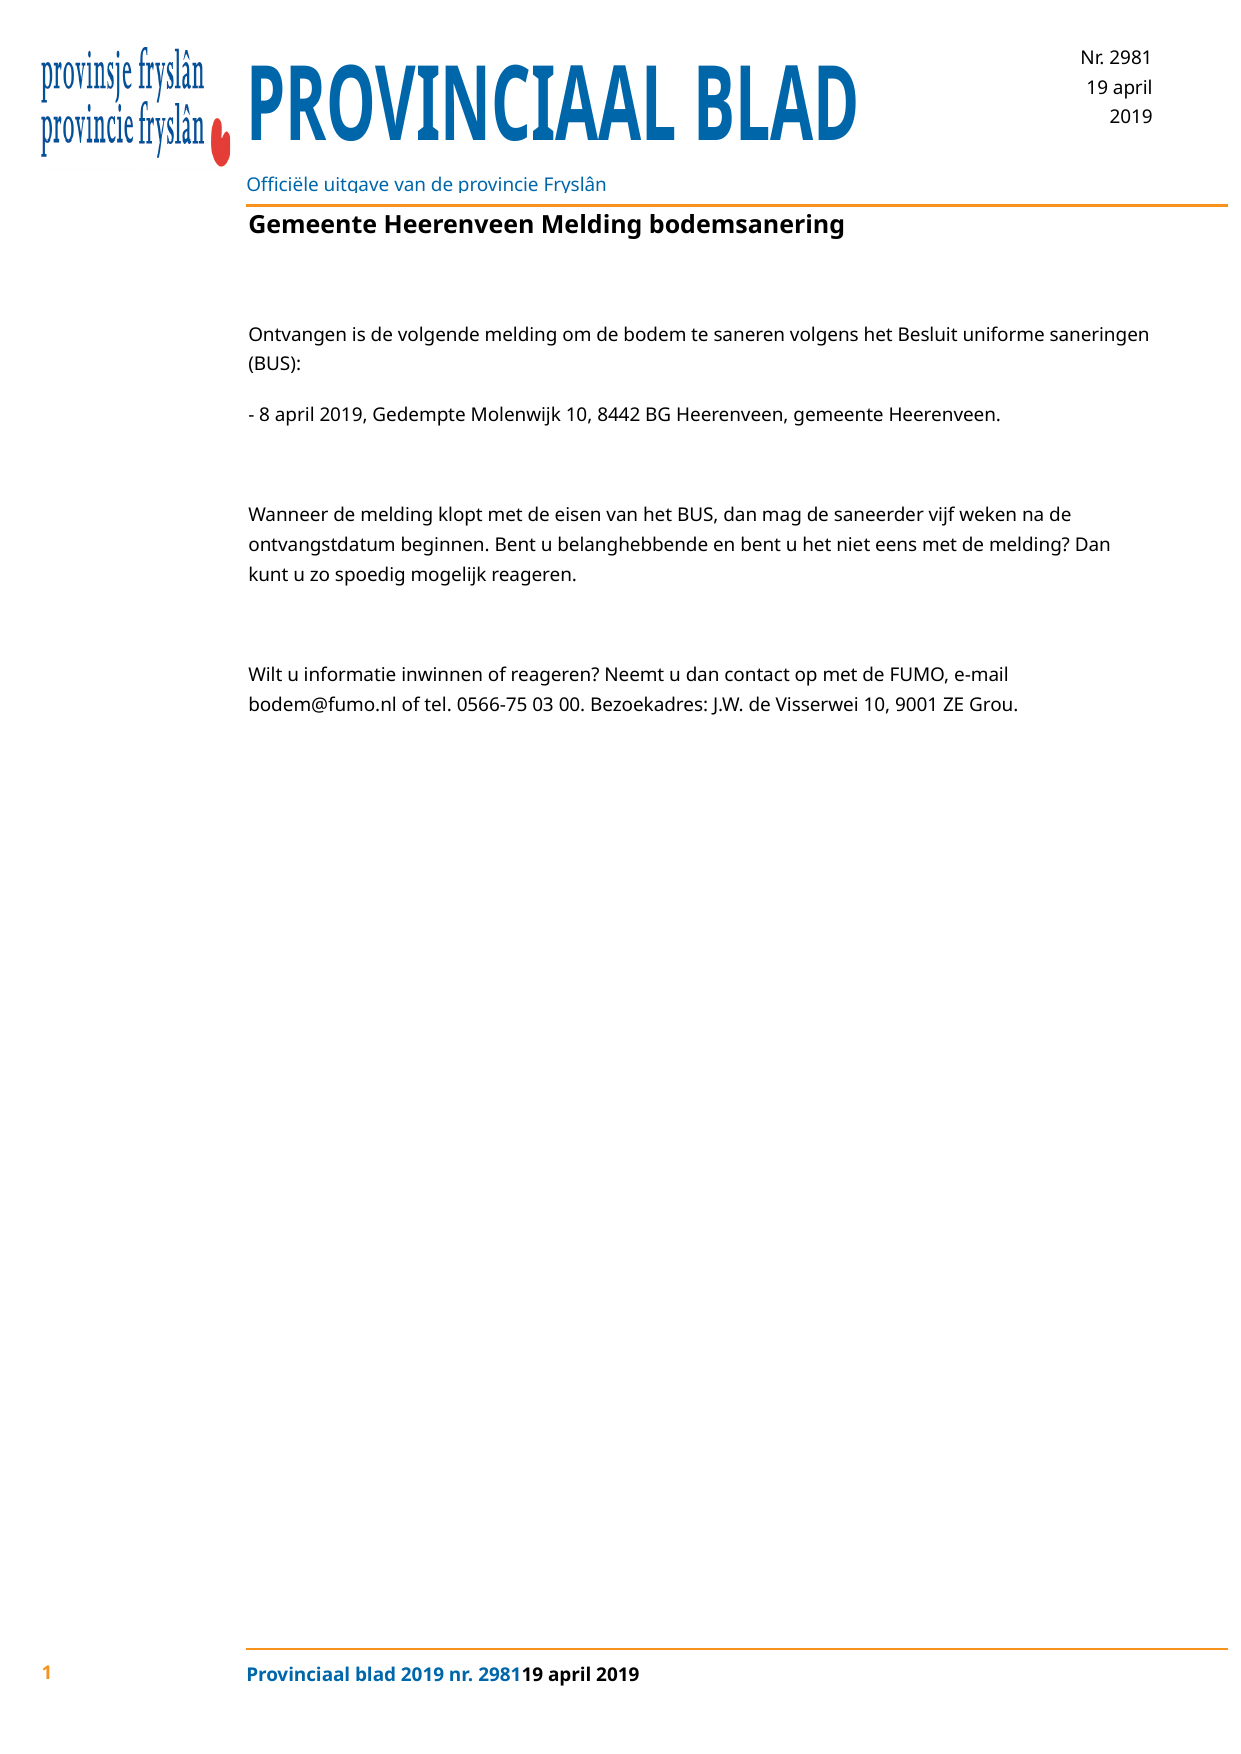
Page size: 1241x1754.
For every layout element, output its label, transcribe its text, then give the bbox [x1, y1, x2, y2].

text Wilt u informatie inwinnen of reageren? Neemt u dan contact op met de FUMO, e-mail bodem@fumo.nl of tel. 0566-75 03 00. Bezoekadres: J.W. de Visserwei 10, 9001 ZE Grou. [248, 662, 1152, 717]
text Gemeente Heerenveen Melding bodemsanering [248, 207, 1152, 241]
text Wanneer de melding klopt met de eisen van het BUS, dan mag de saneerder vijf weken na de ontvangstdatum beginnen. Bent u belanghebbende en bent u het niet eens met de melding? Dan kunt u zo spoedig mogelijk reageren. [248, 502, 1152, 586]
text Ontvangen is de volgende melding om de bodem te saneren volgens het Besluit uniforme saneringen (BUS): [248, 321, 1152, 376]
text - 8 april 2019, Gedempte Molenwijk 10, 8442 BG Heerenveen, gemeente Heerenveen. [248, 401, 1152, 426]
picture [41, 47, 231, 172]
